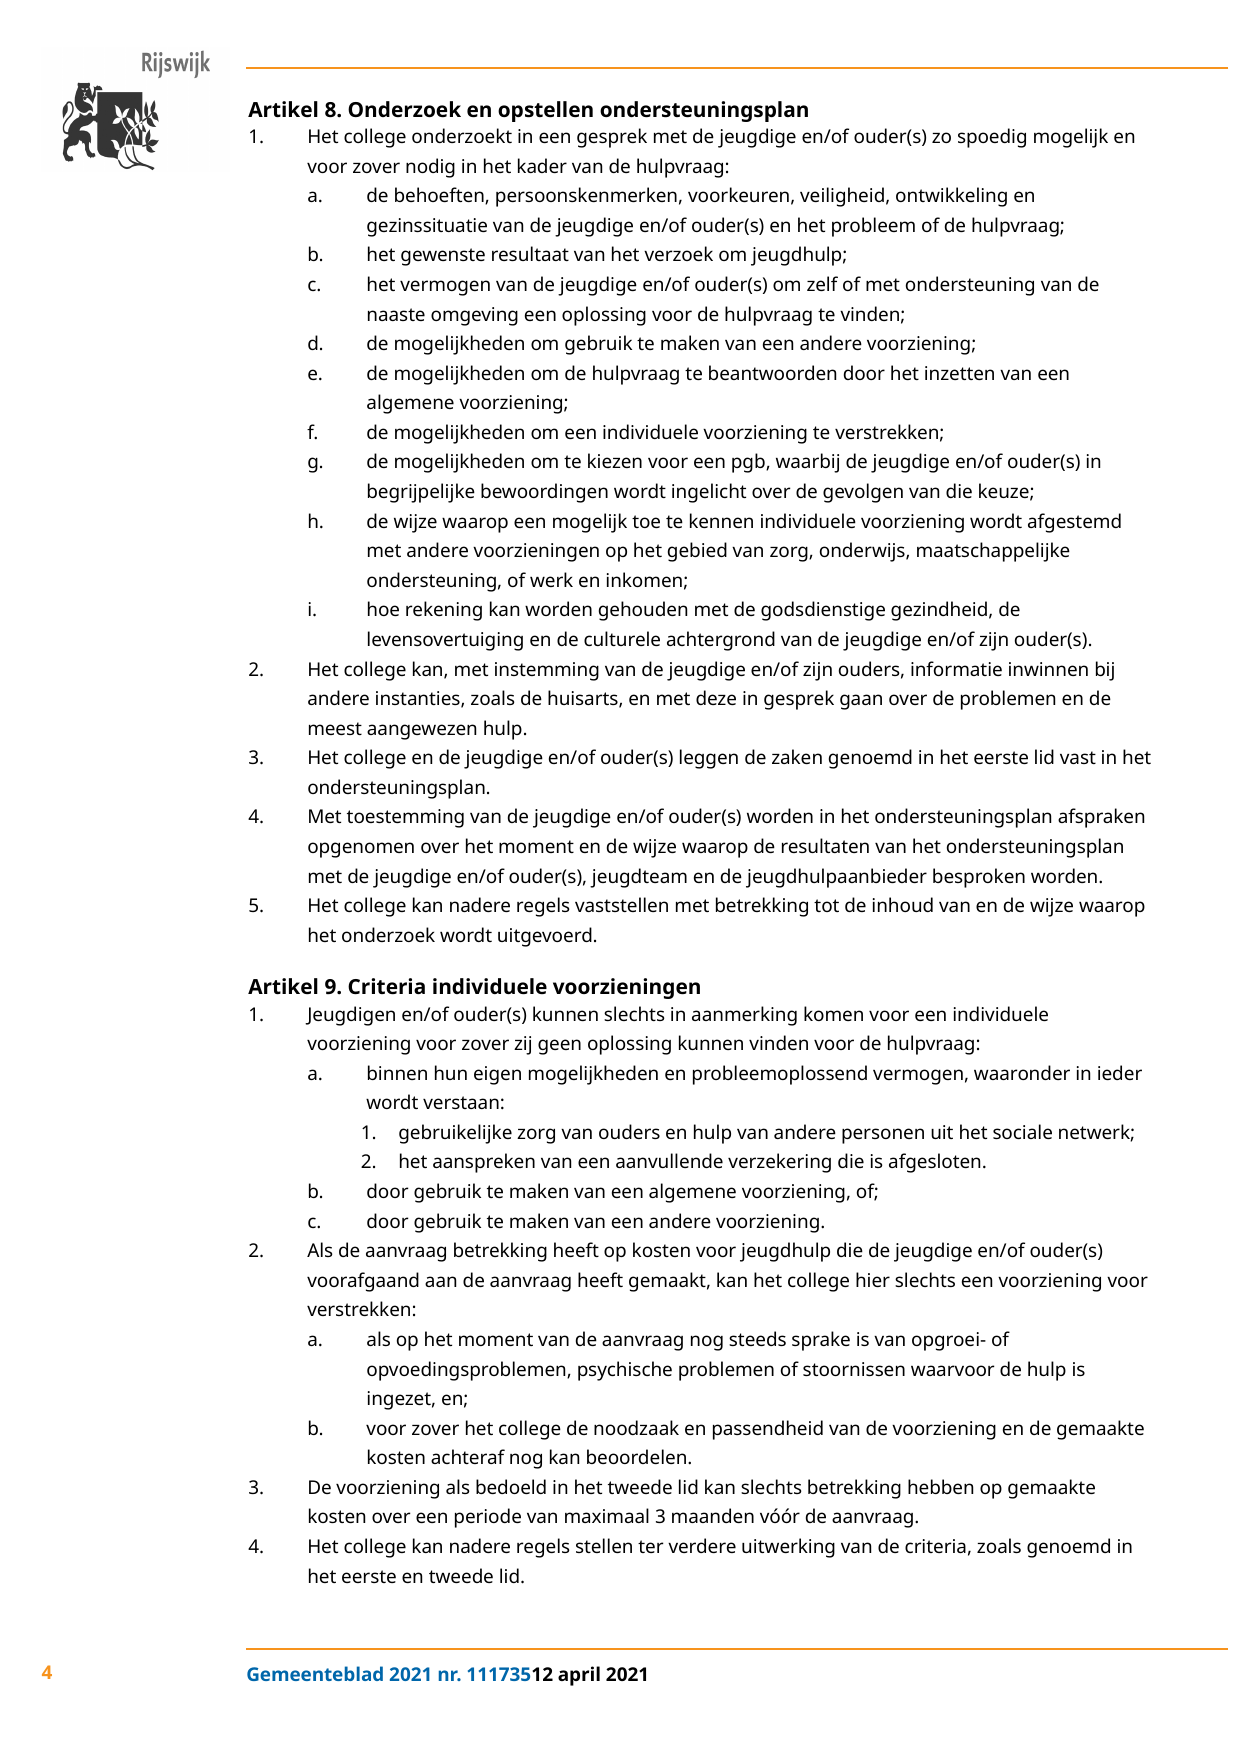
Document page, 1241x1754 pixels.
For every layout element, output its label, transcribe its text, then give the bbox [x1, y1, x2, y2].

list het vermogen van de jeugdige en/of ouder(s) om zelf of met ondersteuning van de naaste omgeving een oplossing voor de hulpvraag te vinden; [307, 271, 1152, 326]
list voor zover het college de noodzaak en passendheid van de voorziening en de gemaakte kosten achteraf nog kan beoordelen. [307, 1415, 1152, 1470]
text Artikel 9. Criteria individuele voorzieningen [248, 972, 1152, 1001]
list De voorziening als bedoeld in het tweede lid kan slechts betrekking hebben op gemaakte kosten over een periode van maximaal 3 maanden vóór de aanvraag. [248, 1474, 1152, 1529]
list de behoeften, persoonskenmerken, voorkeuren, veiligheid, ontwikkeling en gezinssituatie van de jeugdige en/of ouder(s) en het probleem of de hulpvraag; [307, 182, 1152, 238]
list Als de aanvraag betrekking heeft op kosten voor jeugdhulp die de jeugdige en/of ouder(s) voorafgaand aan de aanvraag heeft gemaakt, kan het college hier slechts een voorziening voor verstrekken: [248, 1237, 1152, 1322]
text Artikel 8. Onderzoek en opstellen ondersteuningsplan [248, 95, 1152, 123]
list hoe rekening kan worden gehouden met de godsdienstige gezindheid, de levensovertuiging en de culturele achtergrond van de jeugdige en/of zijn ouder(s). [307, 597, 1152, 652]
list gebruikelijke zorg van ouders en hulp van andere personen uit het sociale netwerk; [361, 1119, 1152, 1145]
list het aanspreken van een aanvullende verzekering die is afgesloten. [361, 1149, 1152, 1174]
list Met toestemming van de jeugdige en/of ouder(s) worden in het ondersteuningsplan afspraken opgenomen over het moment en de wijze waarop de resultaten van het ondersteuningsplan met de jeugdige en/of ouder(s), jeugdteam en de jeugdhulpaanbieder besproken worden. [248, 804, 1152, 888]
list Het college kan nadere regels stellen ter verdere uitwerking van de criteria, zoals genoemd in het eerste en tweede lid. [248, 1533, 1152, 1589]
list Het college en de jeugdige en/of ouder(s) leggen de zaken genoemd in het eerste lid vast in het ondersteuningsplan. [248, 744, 1152, 800]
list Het college onderzoekt in een gesprek met de jeugdige en/of ouder(s) zo spoedig mogelijk en voor zover nodig in het kader van de hulpvraag: [248, 123, 1152, 178]
list de mogelijkheden om gebruik te maken van een andere voorziening; [307, 330, 1152, 356]
list als op het moment van de aanvraag nog steeds sprake is van opgroei- of opvoedingsproblemen, psychische problemen of stoornissen waarvoor de hulp is ingezet, en; [307, 1326, 1152, 1411]
list de mogelijkheden om een individuele voorziening te verstrekken; [307, 419, 1152, 445]
list door gebruik te maken van een algemene voorziening, of; [307, 1178, 1152, 1204]
list Het college kan nadere regels vaststellen met betrekking tot de inhoud van en de wijze waarop het onderzoek wordt uitgevoerd. [248, 892, 1152, 948]
list Het college kan, met instemming van de jeugdige en/of zijn ouders, informatie inwinnen bij andere instanties, zoals de huisarts, en met deze in gesprek gaan over de problemen en de meest aangewezen hulp. [248, 656, 1152, 741]
list Jeugdigen en/of ouder(s) kunnen slechts in aanmerking komen voor een individuele voorziening voor zover zij geen oplossing kunnen vinden voor de hulpvraag: [248, 1001, 1152, 1056]
list de mogelijkheden om te kiezen voor een pgb, waarbij de jeugdige en/of ouder(s) in begrijpelijke bewoordingen wordt ingelicht over de gevolgen van die keuze; [307, 449, 1152, 504]
picture [41, 47, 231, 172]
list door gebruik te maken van een andere voorziening. [307, 1208, 1152, 1234]
list de mogelijkheden om de hulpvraag te beantwoorden door het inzetten van een algemene voorziening; [307, 360, 1152, 415]
list binnen hun eigen mogelijkheden en probleemoplossend vermogen, waaronder in ieder wordt verstaan: [307, 1060, 1152, 1115]
list het gewenste resultaat van het verzoek om jeugdhulp; [307, 242, 1152, 267]
list de wijze waarop een mogelijk toe te kennen individuele voorziening wordt afgestemd met andere voorzieningen op het gebied van zorg, onderwijs, maatschappelijke ondersteuning, of werk en inkomen; [307, 508, 1152, 593]
